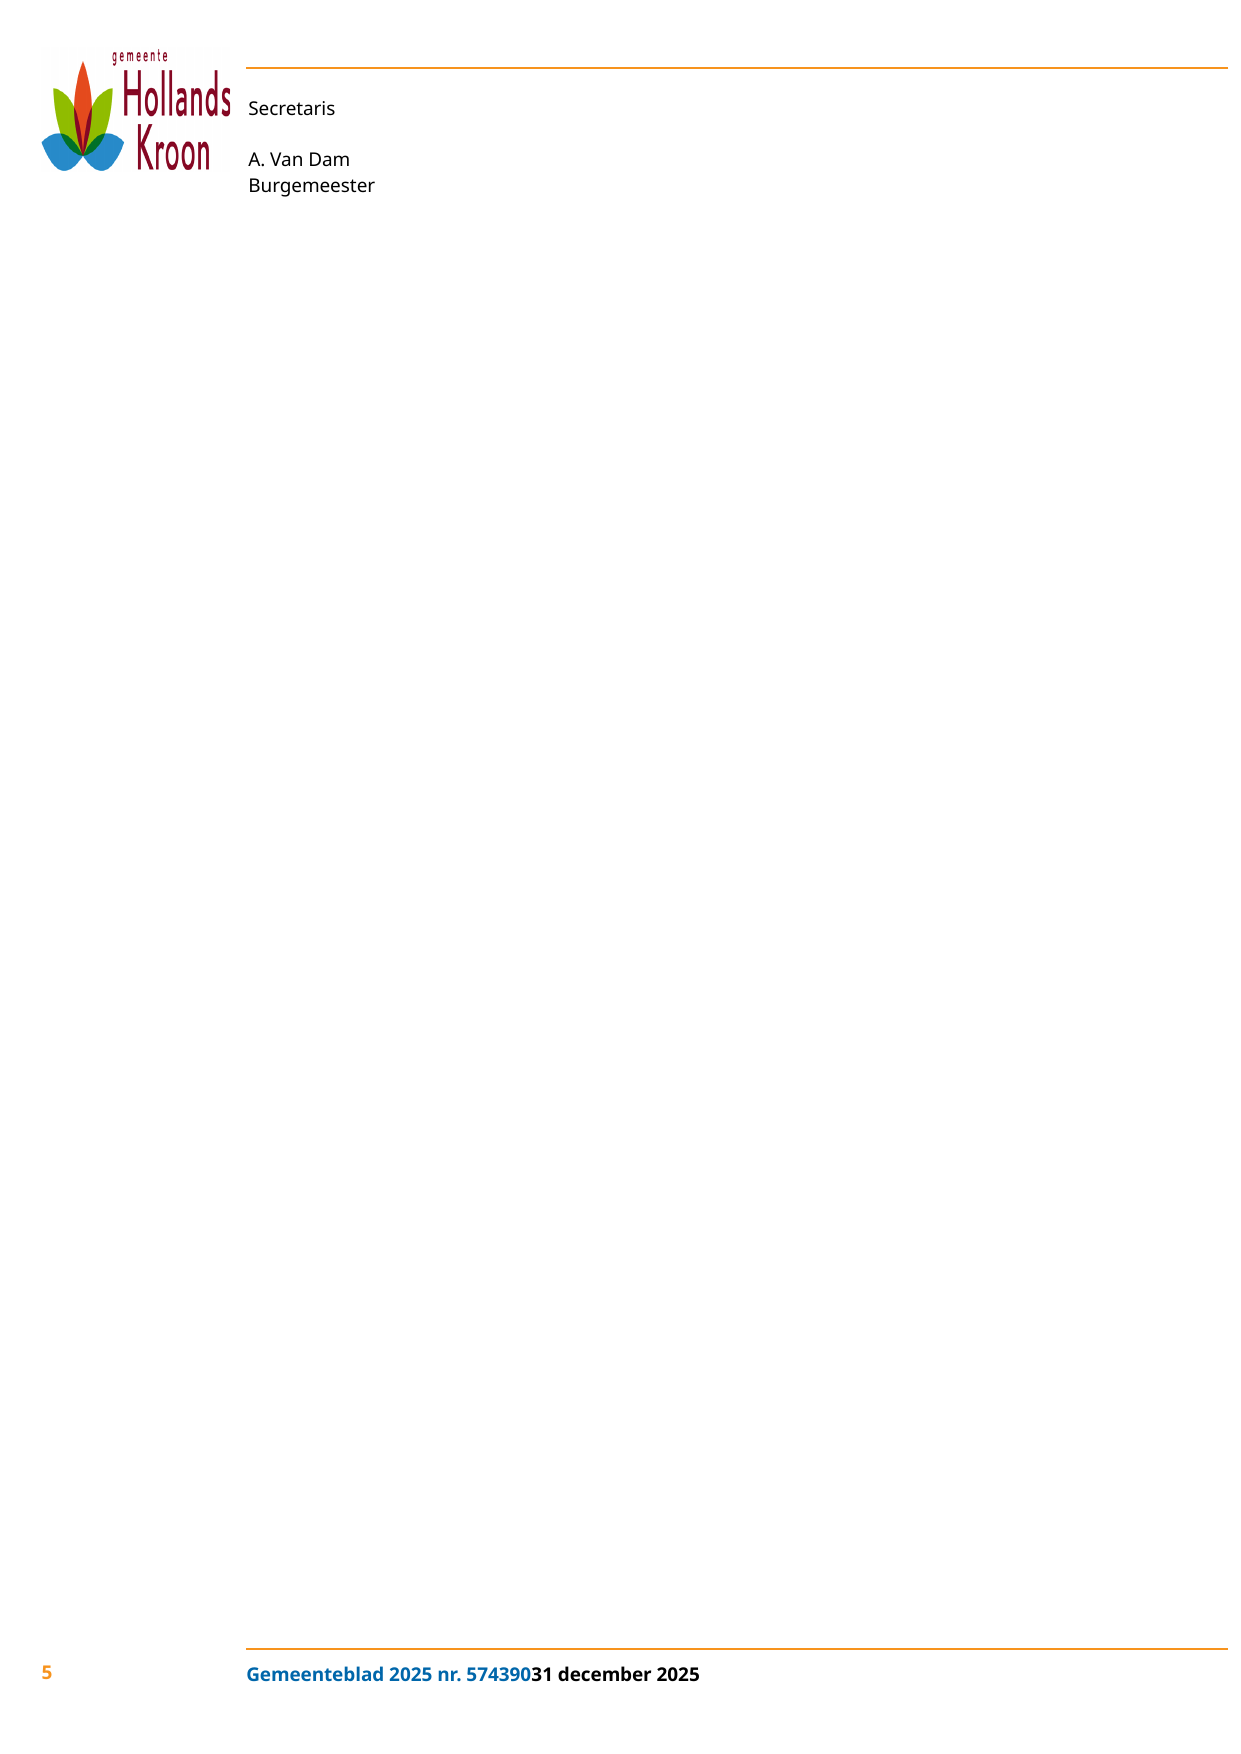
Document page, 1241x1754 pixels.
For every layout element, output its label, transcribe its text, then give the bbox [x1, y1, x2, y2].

text Secretaris [248, 95, 1152, 121]
picture [41, 47, 231, 172]
text Burgemeester [248, 172, 1152, 198]
text A. Van Dam [248, 146, 1152, 172]
